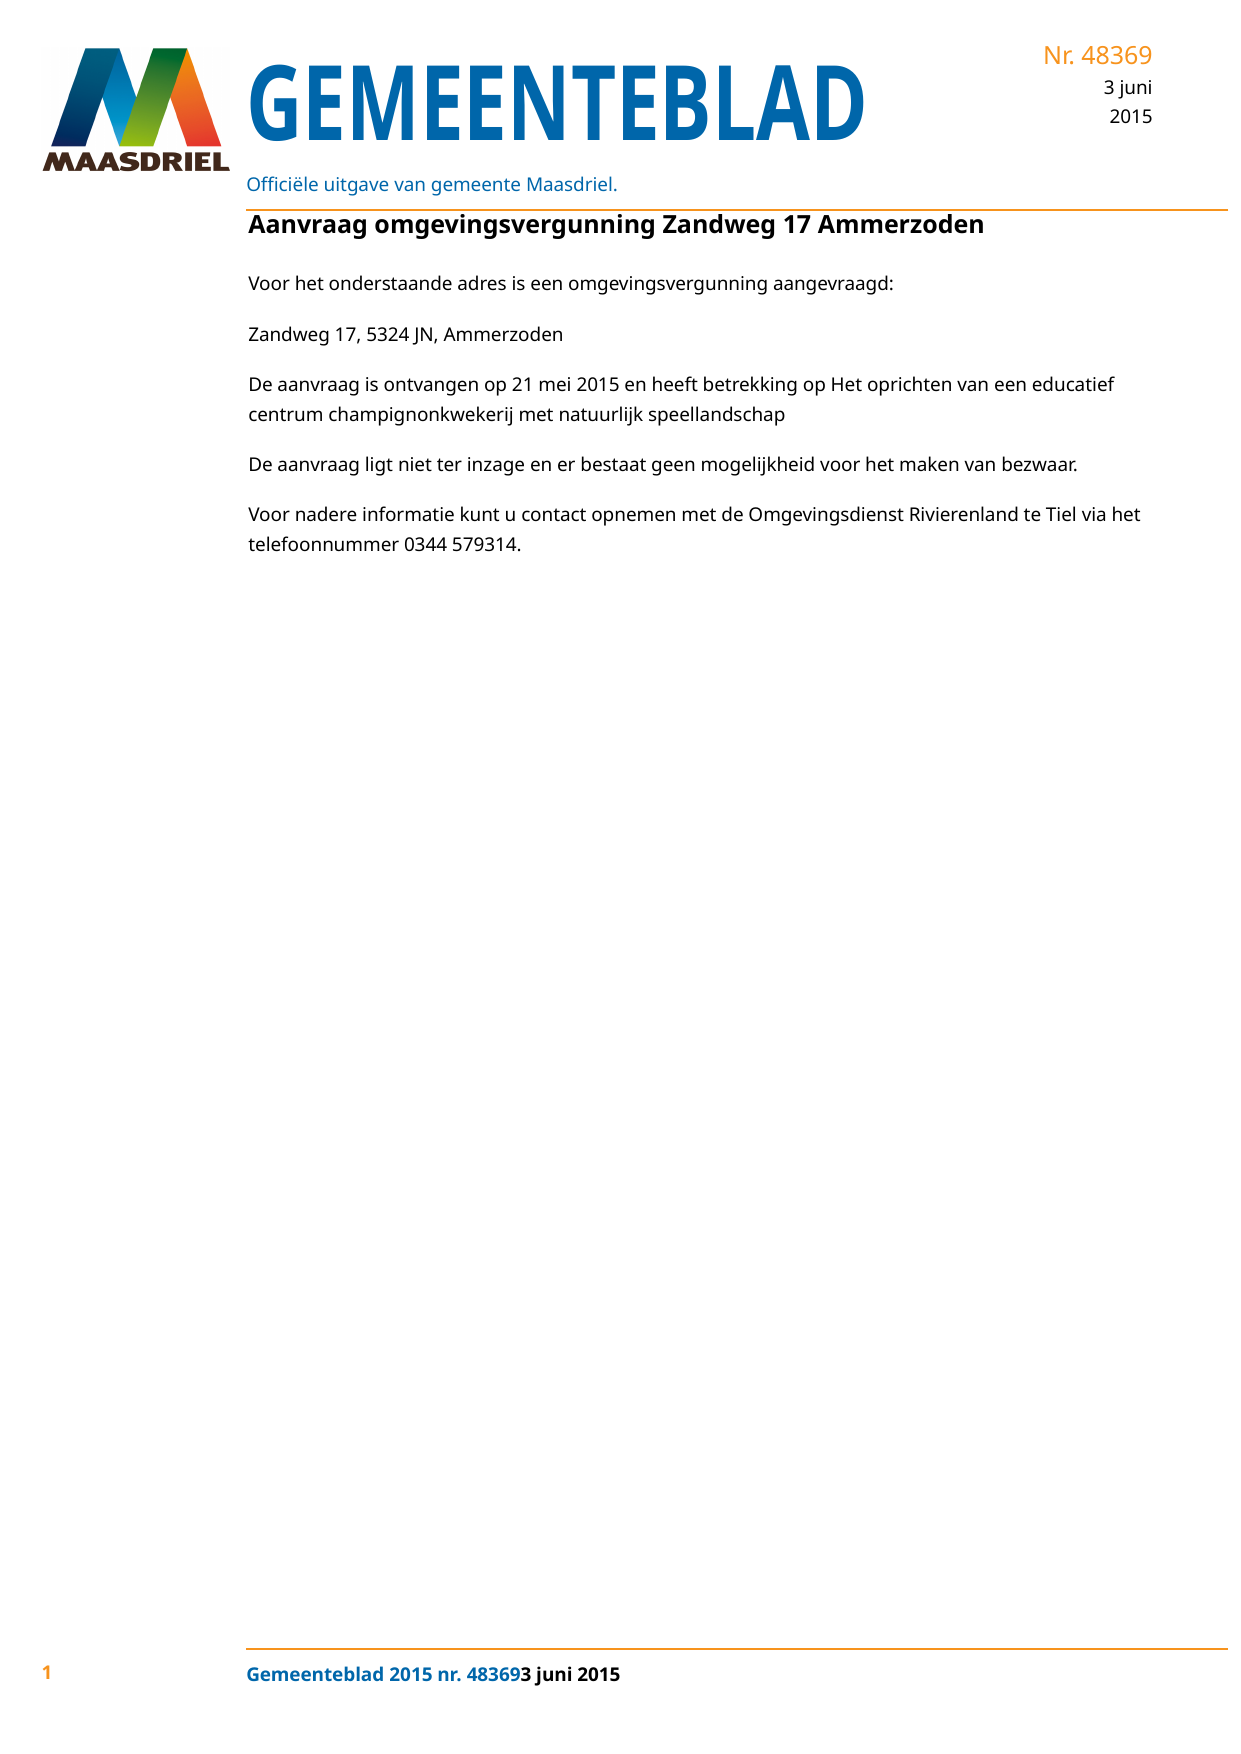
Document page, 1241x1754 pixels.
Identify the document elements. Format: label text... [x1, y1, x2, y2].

text Voor nadere informatie kunt u contact opnemen met de Omgevingsdienst Rivierenland te Tiel via het telefoonnummer 0344 579314. [248, 502, 1152, 557]
picture [41, 47, 231, 172]
text Zandweg 17, 5324 JN, Ammerzoden [248, 321, 1152, 346]
text De aanvraag is ontvangen op 21 mei 2015 en heeft betrekking op Het oprichten van een educatief centrum champignonkwekerij met natuurlijk speellandschap [248, 371, 1152, 426]
text Voor het onderstaande adres is een omgevingsvergunning aangevraagd: [248, 270, 1152, 296]
text De aanvraag ligt niet ter inzage en er bestaat geen mogelijkheid voor het maken van bezwaar. [248, 451, 1152, 477]
text Aanvraag omgevingsvergunning Zandweg 17 Ammerzoden [248, 211, 1152, 241]
